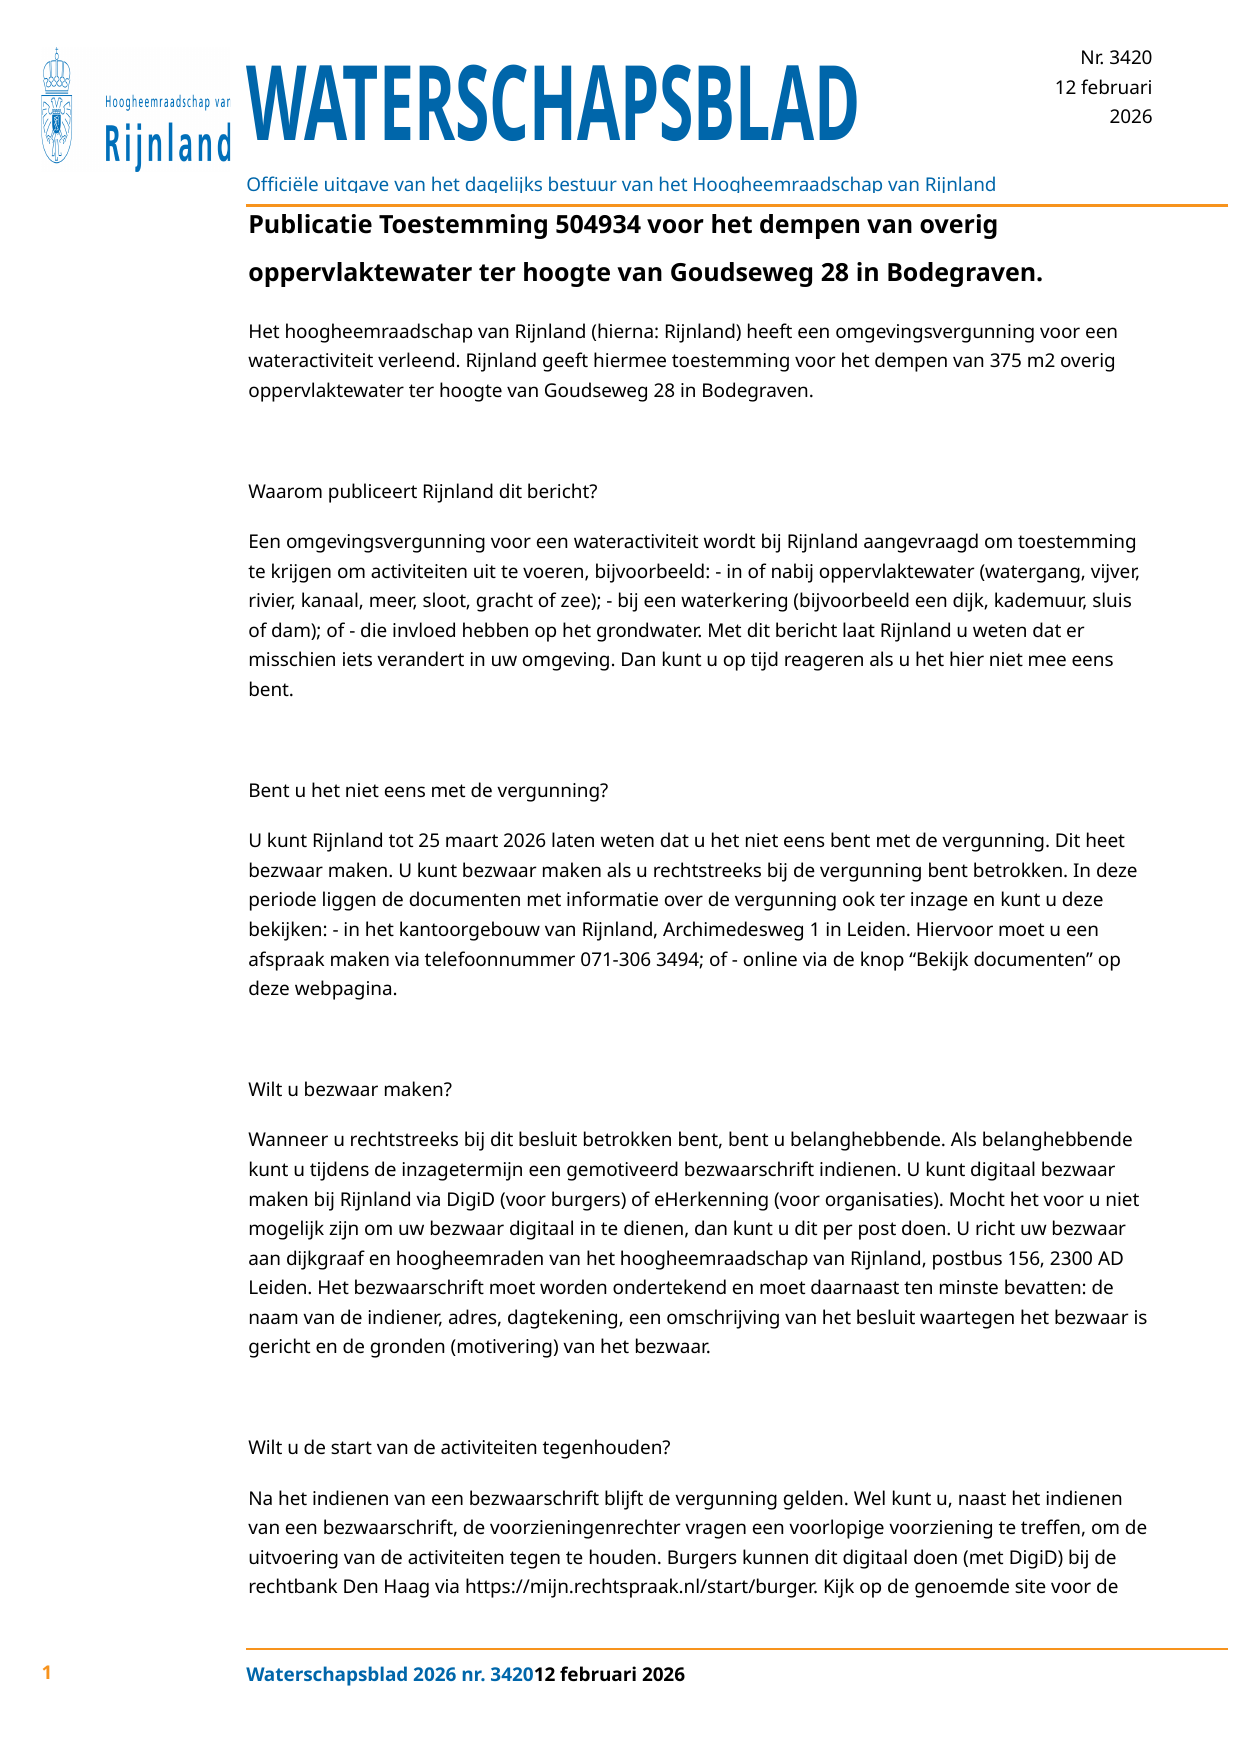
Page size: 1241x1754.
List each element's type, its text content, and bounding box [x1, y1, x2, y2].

picture [41, 47, 231, 172]
text Na het indienen van een bezwaarschrift blijft de vergunning gelden. Wel kunt u, naast het indienen van een bezwaarschrift, de voorzieningenrechter vragen een voorlopige voorziening te treffen, om de uitvoering van de activiteiten tegen te houden. Burgers kunnen dit digitaal doen (met DigiD) bij de rechtbank Den Haag via https://mijn.rechtspraak.nl/start/burger. Kijk op de genoemde site voor de [248, 1485, 1152, 1599]
text Een omgevingsvergunning voor een wateractiviteit wordt bij Rijnland aangevraagd om toestemming te krijgen om activiteiten uit te voeren, bijvoorbeeld: - in of nabij oppervlaktewater (watergang, vijver, rivier, kanaal, meer, sloot, gracht of zee); - bij een waterkering (bijvoorbeeld een dijk, kademuur, sluis of dam); of - die invloed hebben op het grondwater. Met dit bericht laat Rijnland u weten dat er misschien iets verandert in uw omgeving. Dan kunt u op tijd reageren als u het hier niet mee eens bent. [248, 528, 1152, 702]
text Waarom publiceert Rijnland dit bericht? [248, 478, 1152, 504]
text Bent u het niet eens met de vergunning? [248, 777, 1152, 803]
text Wilt u bezwaar maken? [248, 1076, 1152, 1102]
text Wilt u de start van de activiteiten tegenhouden? [248, 1434, 1152, 1460]
text Wanneer u rechtstreeks bij dit besluit betrokken bent, bent u belanghebbende. Als belanghebbende kunt u tijdens de inzagetermijn een gemotiveerd bezwaarschrift indienen. U kunt digitaal bezwaar maken bij Rijnland via DigiD (voor burgers) of eHerkenning (voor organisaties). Mocht het voor u niet mogelijk zijn om uw bezwaar digitaal in te dienen, dan kunt u dit per post doen. U richt uw bezwaar aan dijkgraaf en hoogheemraden van het hoogheemraadschap van Rijnland, postbus 156, 2300 AD Leiden. Het bezwaarschrift moet worden ondertekend en moet daarnaast ten minste bevatten: de naam van de indiener, adres, dagtekening, een omschrijving van het besluit waartegen het bezwaar is gericht en de gronden (motivering) van het bezwaar. [248, 1127, 1152, 1359]
text Het hoogheemraadschap van Rijnland (hierna: Rijnland) heeft een omgevingsvergunning voor een wateractiviteit verleend. Rijnland geeft hiermee toestemming voor het dempen van 375 m2 overig oppervlaktewater ter hoogte van Goudseweg 28 in Bodegraven. [248, 318, 1152, 403]
text Publicatie Toestemming 504934 voor het dempen van overig oppervlaktewater ter hoogte van Goudseweg 28 in Bodegraven. [248, 207, 1152, 288]
text U kunt Rijnland tot 25 maart 2026 laten weten dat u het niet eens bent met de vergunning. Dit heet bezwaar maken. U kunt bezwaar maken als u rechtstreeks bij de vergunning bent betrokken. In deze periode liggen de documenten met informatie over de vergunning ook ter inzage en kunt u deze bekijken: - in het kantoorgebouw van Rijnland, Archimedesweg 1 in Leiden. Hiervoor moet u een afspraak maken via telefoonnummer 071-306 3494; of - online via de knop “Bekijk documenten” op deze webpagina. [248, 827, 1152, 1001]
